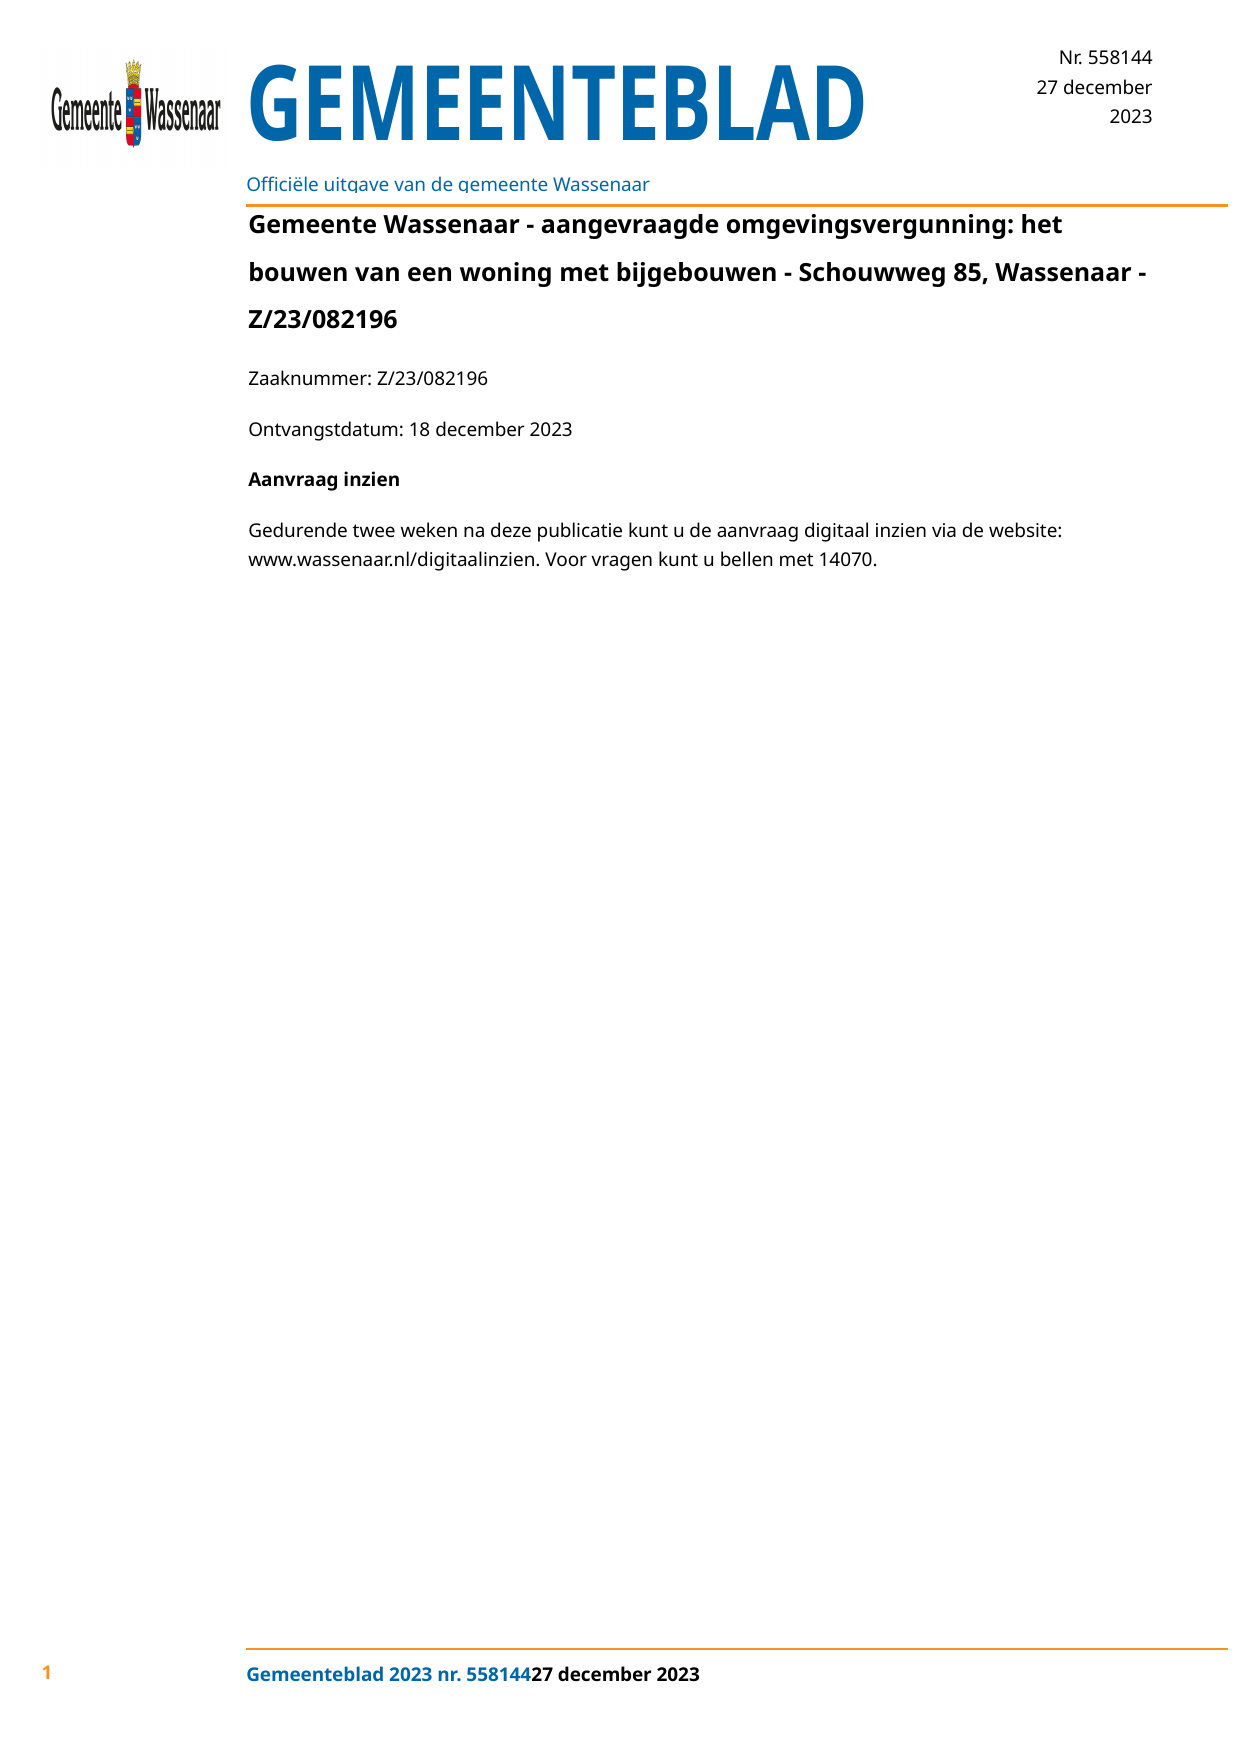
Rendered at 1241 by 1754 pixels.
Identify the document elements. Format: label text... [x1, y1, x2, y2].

text Gemeente Wassenaar - aangevraagde omgevingsvergunning: het bouwen van een woning met bijgebouwen - Schouwweg 85, Wassenaar - Z/23/082196 [248, 207, 1152, 336]
text Ontvangstdatum: 18 december 2023 [248, 416, 1152, 442]
text Aanvraag inzien [248, 466, 1152, 492]
picture [41, 47, 231, 172]
text Zaaknummer: Z/23/082196 [248, 366, 1152, 391]
text Gedurende twee weken na deze publicatie kunt u de aanvraag digitaal inzien via de website: www.wassenaar.nl/digitaalinzien. Voor vragen kunt u bellen met 14070. [248, 517, 1152, 572]
